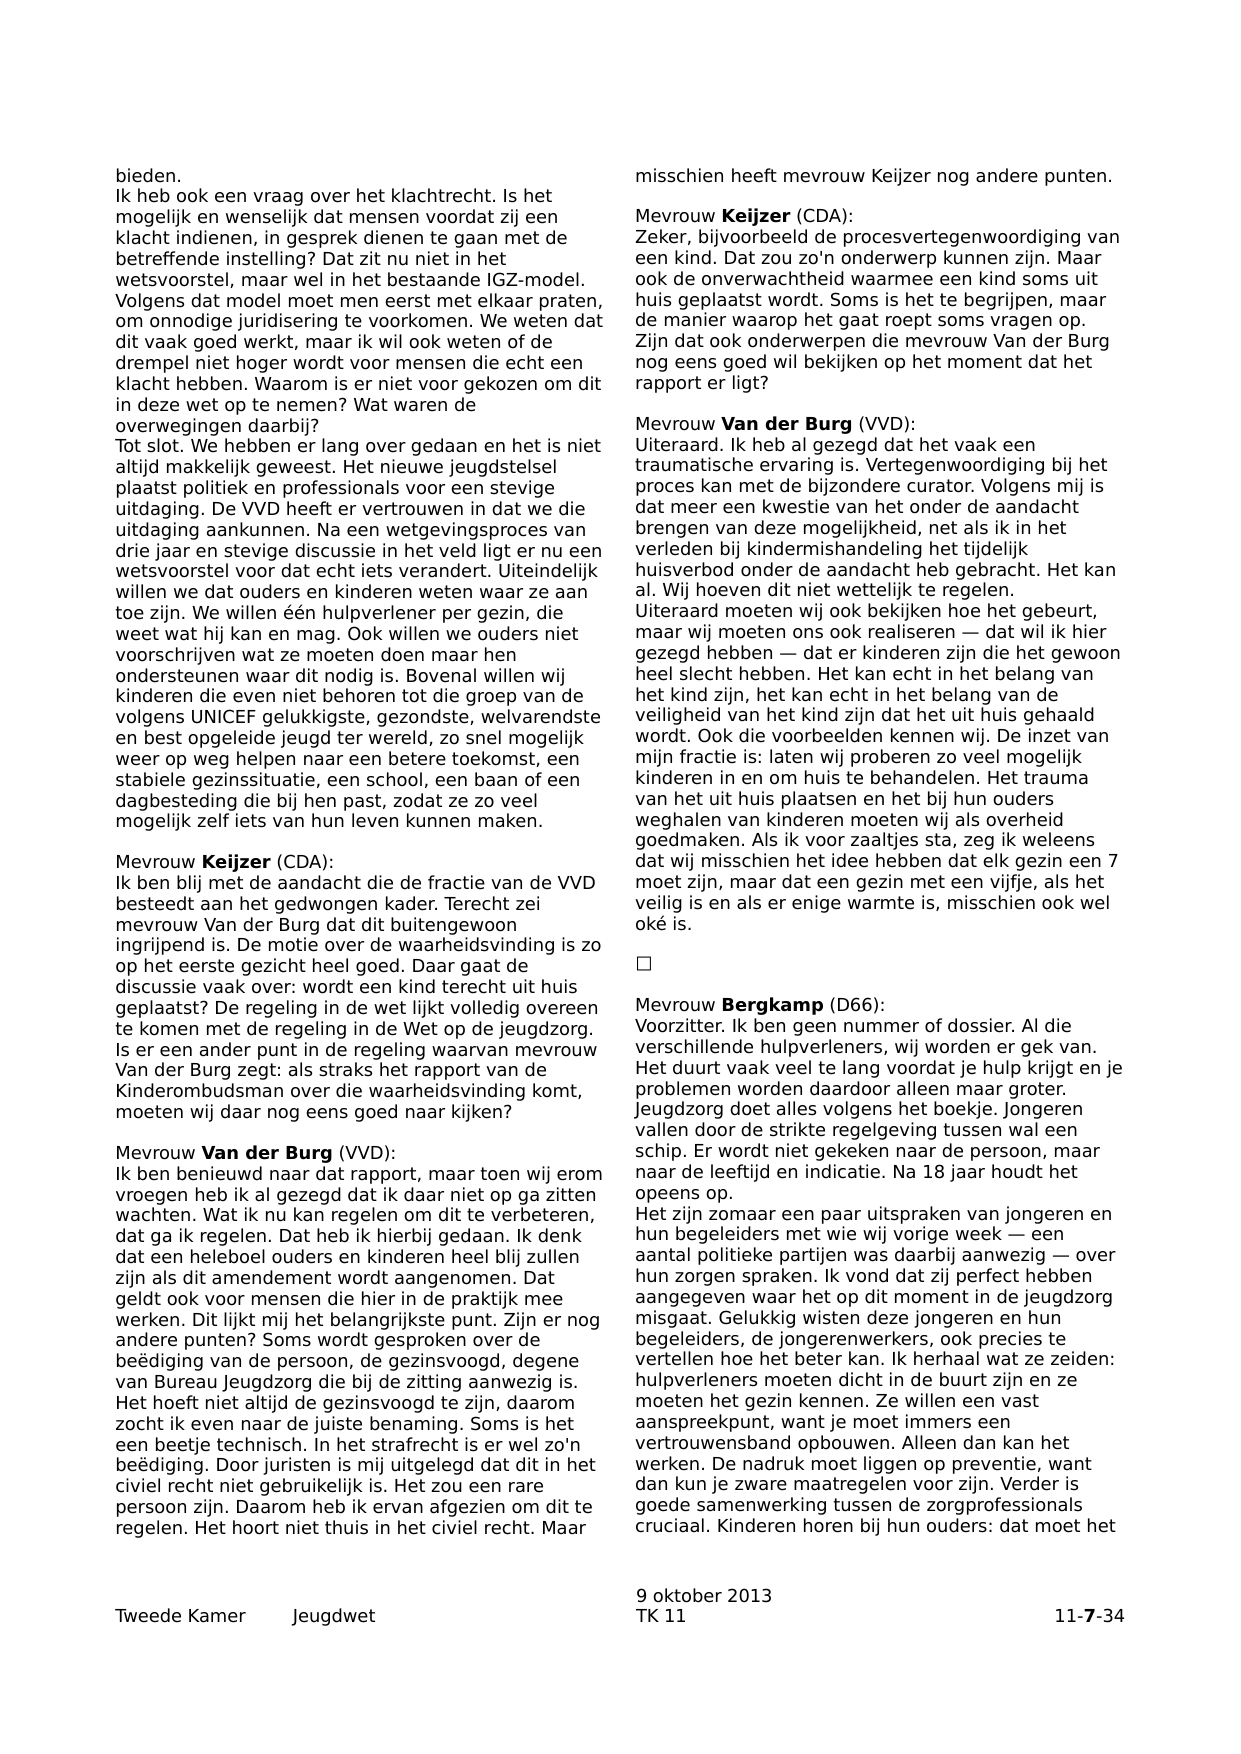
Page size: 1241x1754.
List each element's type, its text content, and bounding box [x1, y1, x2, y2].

text Uiteraard moeten wij ook bekijken hoe het gebeurt, maar wij moeten ons ook realiseren — dat wil ik hier gezegd hebben — dat er kinderen zijn die het gewoon heel slecht hebben. Het kan echt in het belang van het kind zijn, het kan echt in het belang van de veiligheid van het kind zijn dat het uit huis gehaald wordt. Ook die voorbeelden kennen wij. De inzet van mijn fractie is: laten wij proberen zo veel mogelijk kinderen in en om huis te behandelen. Het trauma van het uit huis plaatsen en het bij hun ouders weghalen van kinderen moeten wij als overheid goedmaken. Als ik voor zaaltjes sta, zeg ik weleens dat wij misschien het idee hebben dat elk gezin een 7 moet zijn, maar dat een gezin met een vijfje, als het veilig is en als er enige warmte is, misschien ook wel oké is. [635, 601, 1125, 934]
text misschien heeft mevrouw Keijzer nog andere punten. [635, 165, 1125, 186]
text Mevrouw Keijzer (CDA): [115, 852, 605, 873]
text Mevrouw Van der Burg (VVD): [635, 413, 1125, 434]
text Mevrouw Keijzer (CDA): [635, 206, 1125, 227]
text Mevrouw Van der Burg (VVD): [115, 1143, 605, 1163]
text Ik heb ook een vraag over het klachtrecht. Is het mogelijk en wenselijk dat mensen voordat zij een klacht indienen, in gesprek dienen te gaan met de betreffende instelling? Dat zit nu niet in het wetsvoorstel, maar wel in het bestaande IGZ-model. Volgens dat model moet men eerst met elkaar praten, om onnodige juridisering te voorkomen. We weten dat dit vaak goed werkt, maar ik wil ook weten of de drempel niet hoger wordt voor mensen die echt een klacht hebben. Waarom is er niet voor gekozen om dit in deze wet op te nemen? Wat waren de overwegingen daarbij? [115, 186, 605, 436]
text Ik ben blij met de aandacht die de fractie van de VVD besteedt aan het gedwongen kader. Terecht zei mevrouw Van der Burg dat dit buitengewoon ingrijpend is. De motie over de waarheidsvinding is zo op het eerste gezicht heel goed. Daar gaat de discussie vaak over: wordt een kind terecht uit huis geplaatst? De regeling in de wet lijkt volledig overeen te komen met de regeling in de Wet op de jeugdzorg. Is er een ander punt in de regeling waarvan mevrouw Van der Burg zegt: als straks het rapport van de Kinderombudsman over die waarheidsvinding komt, moeten wij daar nog eens goed naar kijken? [115, 873, 605, 1123]
text Ik ben benieuwd naar dat rapport, maar toen wij erom vroegen heb ik al gezegd dat ik daar niet op ga zitten wachten. Wat ik nu kan regelen om dit te verbeteren, dat ga ik regelen. Dat heb ik hierbij gedaan. Ik denk dat een heleboel ouders en kinderen heel blij zullen zijn als dit amendement wordt aangenomen. Dat geldt ook voor mensen die hier in de praktijk mee werken. Dit lijkt mij het belangrijkste punt. Zijn er nog andere punten? Soms wordt gesproken over de beëdiging van de persoon, de gezinsvoogd, degene van Bureau Jeugdzorg die bij de zitting aanwezig is. Het hoeft niet altijd de gezinsvoogd te zijn, daarom zocht ik even naar de juiste benaming. Soms is het een beetje technisch. In het strafrecht is er wel zo'n beëdiging. Door juristen is mij uitgelegd dat dit in het civiel recht niet gebruikelijk is. Het zou een rare persoon zijn. Daarom heb ik ervan afgezien om dit te regelen. Het hoort niet thuis in het civiel recht. Maar [115, 1163, 605, 1538]
text ⬜ [635, 954, 1125, 975]
text Zeker, bijvoorbeeld de procesvertegenwoordiging van een kind. Dat zou zo'n onderwerp kunnen zijn. Maar ook de onverwachtheid waarmee een kind soms uit huis geplaatst wordt. Soms is het te begrijpen, maar de manier waarop het gaat roept soms vragen op. Zijn dat ook onderwerpen die mevrouw Van der Burg nog eens goed wil bekijken op het moment dat het rapport er ligt? [635, 227, 1125, 393]
text Voorzitter. Ik ben geen nummer of dossier. Al die verschillende hulpverleners, wij worden er gek van. Het duurt vaak veel te lang voordat je hulp krijgt en je problemen worden daardoor alleen maar groter. Jeugdzorg doet alles volgens het boekje. Jongeren vallen door de strikte regelgeving tussen wal een schip. Er wordt niet gekeken naar de persoon, maar naar de leeftijd en indicatie. Na 18 jaar houdt het opeens op. [635, 1016, 1125, 1203]
text Tot slot. We hebben er lang over gedaan en het is niet altijd makkelijk geweest. Het nieuwe jeugdstelsel plaatst politiek en professionals voor een stevige uitdaging. De VVD heeft er vertrouwen in dat we die uitdaging aankunnen. Na een wetgevingsproces van drie jaar en stevige discussie in het veld ligt er nu een wetsvoorstel voor dat echt iets verandert. Uiteindelijk willen we dat ouders en kinderen weten waar ze aan toe zijn. We willen één hulpverlener per gezin, die weet wat hij kan en mag. Ook willen we ouders niet voorschrijven wat ze moeten doen maar hen ondersteunen waar dit nodig is. Bovenal willen wij kinderen die even niet behoren tot die groep van de volgens UNICEF gelukkigste, gezondste, welvarendste en best opgeleide jeugd ter wereld, zo snel mogelijk weer op weg helpen naar een betere toekomst, een stabiele gezinssituatie, een school, een baan of een dagbesteding die bij hen past, zodat ze zo veel mogelijk zelf iets van hun leven kunnen maken. [115, 436, 605, 832]
text Het zijn zomaar een paar uitspraken van jongeren en hun begeleiders met wie wij vorige week — een aantal politieke partijen was daarbij aanwezig — over hun zorgen spraken. Ik vond dat zij perfect hebben aangegeven waar het op dit moment in de jeugdzorg misgaat. Gelukkig wisten deze jongeren en hun begeleiders, de jongerenwerkers, ook precies te vertellen hoe het beter kan. Ik herhaal wat ze zeiden: hulpverleners moeten dicht in de buurt zijn en ze moeten het gezin kennen. Ze willen een vast aanspreekpunt, want je moet immers een vertrouwensband opbouwen. Alleen dan kan het werken. De nadruk moet liggen op preventie, want dan kun je zware maatregelen voor zijn. Verder is goede samenwerking tussen de zorgprofessionals cruciaal. Kinderen horen bij hun ouders: dat moet het [635, 1203, 1125, 1537]
text bieden. [115, 165, 605, 186]
text Uiteraard. Ik heb al gezegd dat het vaak een traumatische ervaring is. Vertegenwoordiging bij het proces kan met de bijzondere curator. Volgens mij is dat meer een kwestie van het onder de aandacht brengen van deze mogelijkheid, net als ik in het verleden bij kindermishandeling het tijdelijk huisverbod onder de aandacht heb gebracht. Het kan al. Wij hoeven dit niet wettelijk te regelen. [635, 434, 1125, 601]
text Mevrouw Bergkamp (D66): [635, 995, 1125, 1016]
